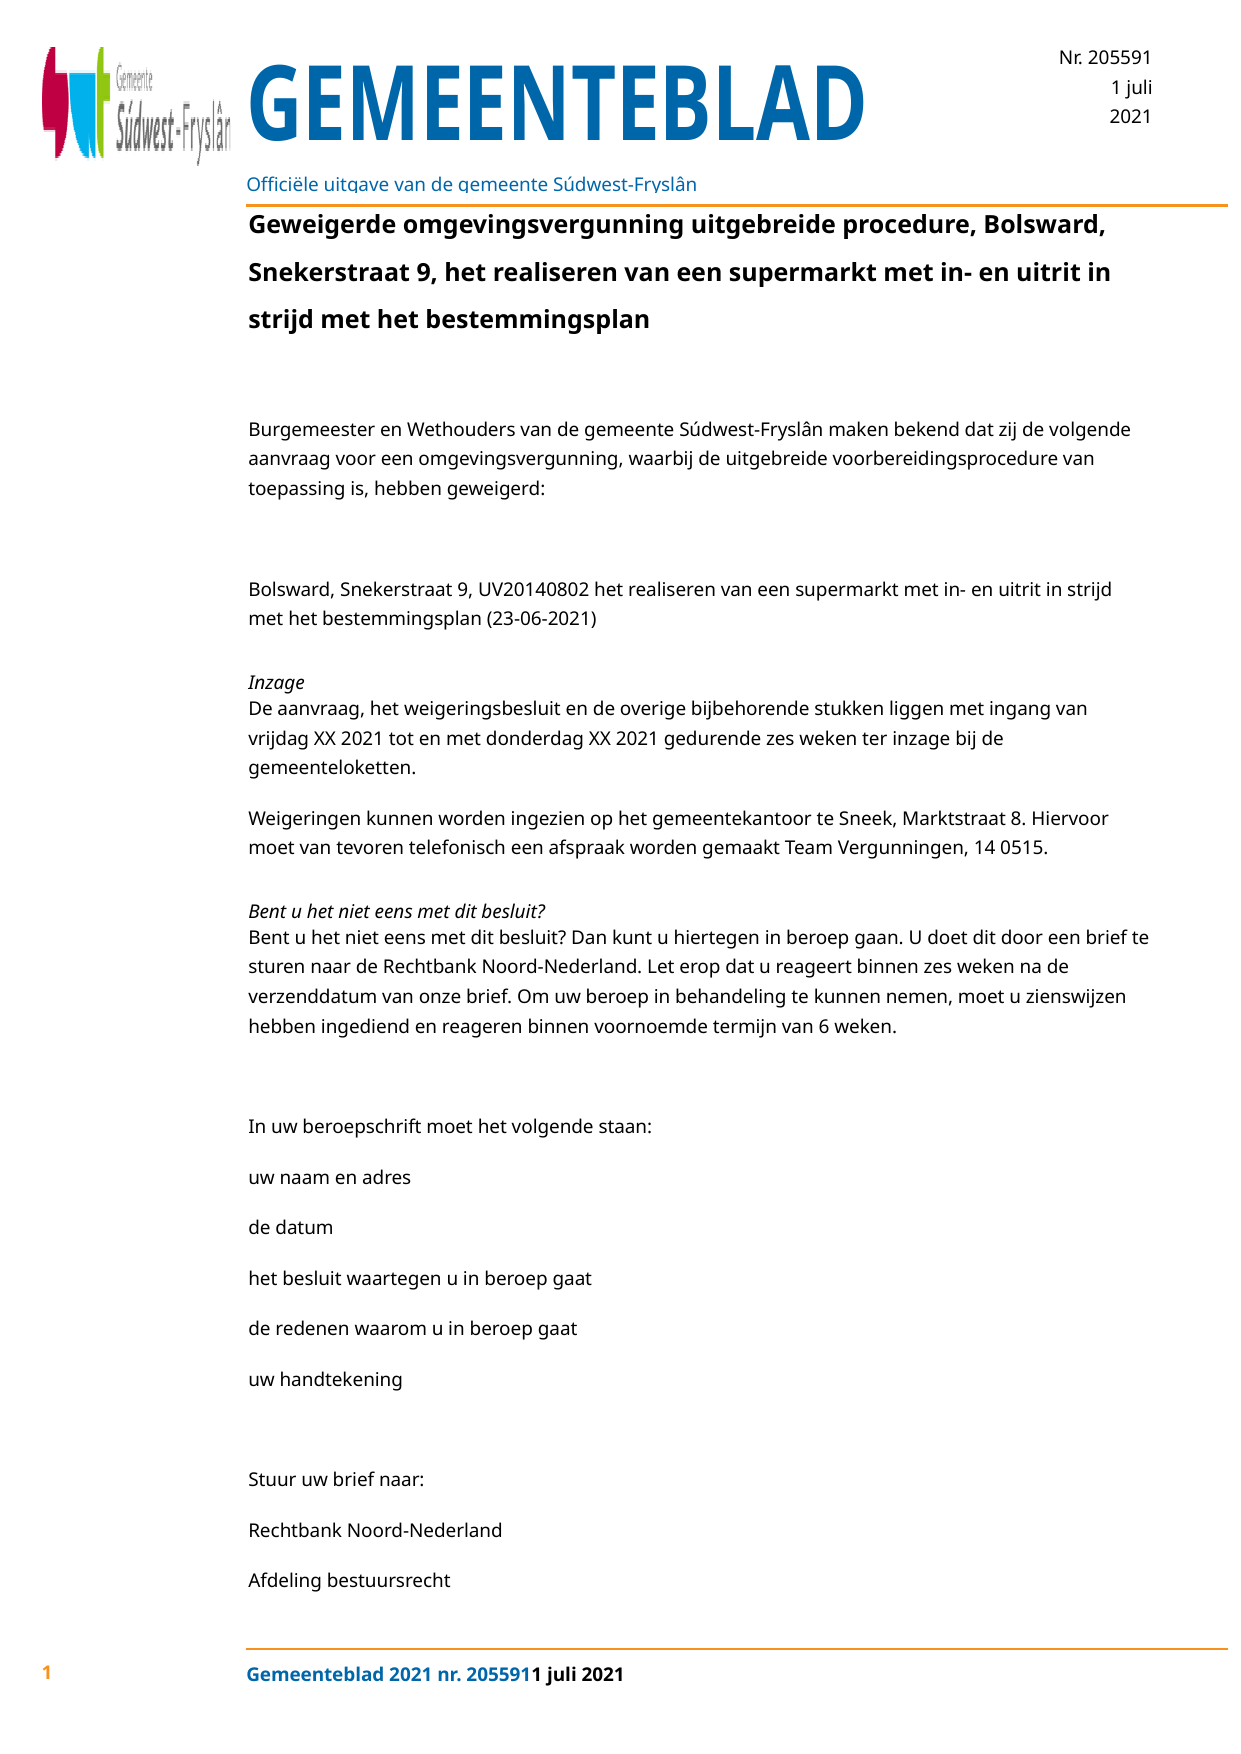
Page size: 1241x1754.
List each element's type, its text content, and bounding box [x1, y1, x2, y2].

text Geweigerde omgevingsvergunning uitgebreide procedure, Bolsward, Snekerstraat 9, het realiseren van een supermarkt met in- en uitrit in strijd met het bestemmingsplan [248, 207, 1152, 336]
text Burgemeester en Wethouders van de gemeente Súdwest-Fryslân maken bekend dat zij de volgende aanvraag voor een omgevingsvergunning, waarbij de uitgebreide voorbereidingsprocedure van toepassing is, hebben geweigerd: [248, 416, 1152, 501]
text In uw beroepschrift moet het volgende staan: [248, 1114, 1152, 1139]
text Rechtbank Noord-Nederland [248, 1517, 1152, 1543]
text uw naam en adres [248, 1164, 1152, 1190]
text het besluit waartegen u in beroep gaat [248, 1265, 1152, 1291]
text de datum [248, 1214, 1152, 1240]
text Inzage [248, 669, 1152, 695]
text uw handtekening [248, 1366, 1152, 1391]
text de redenen waarom u in beroep gaat [248, 1315, 1152, 1341]
text Bent u het niet eens met dit besluit? Dan kunt u hiertegen in beroep gaan. U doet dit door een brief te sturen naar de Rechtbank Noord-Nederland. Let erop dat u reageert binnen zes weken na de verzenddatum van onze brief. Om uw beroep in behandeling te kunnen nemen, moet u zienswijzen hebben ingediend en reageren binnen voornoemde termijn van 6 weken. [248, 924, 1152, 1038]
picture [41, 47, 231, 172]
text Weigeringen kunnen worden ingezien op het gemeentekantoor te Sneek, Marktstraat 8. Hiervoor moet van tevoren telefonisch een afspraak worden gemaakt Team Vergunningen, 14 0515. [248, 805, 1152, 860]
text De aanvraag, het weigeringsbesluit en de overige bijbehorende stukken liggen met ingang van vrijdag XX 2021 tot en met donderdag XX 2021 gedurende zes weken ter inzage bij de gemeenteloketten. [248, 695, 1152, 780]
text Stuur uw brief naar: [248, 1467, 1152, 1492]
text Afdeling bestuursrecht [248, 1567, 1152, 1593]
text Bent u het niet eens met dit besluit? [248, 898, 1152, 924]
text Bolsward, Snekerstraat 9, UV20140802 het realiseren van een supermarkt met in- en uitrit in strijd met het bestemmingsplan (23-06-2021) [248, 576, 1152, 631]
